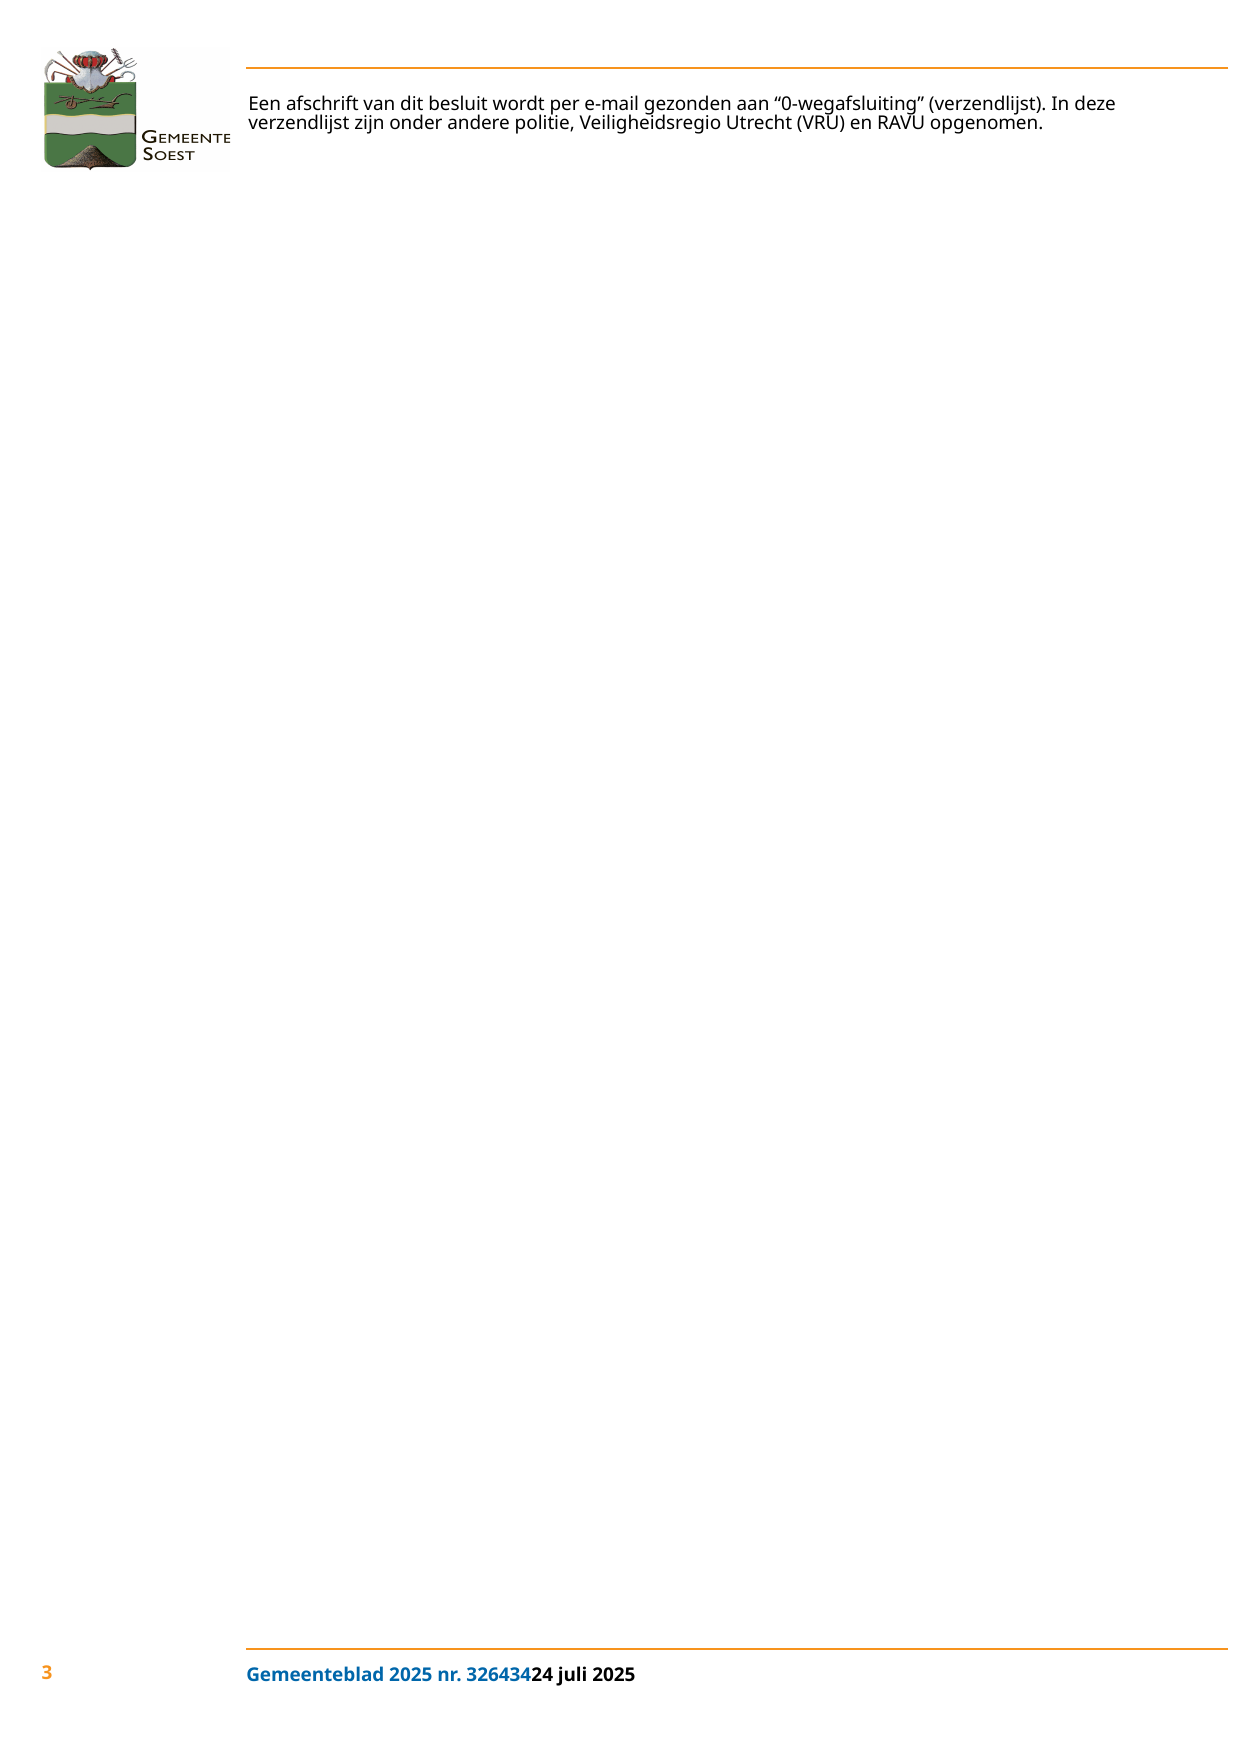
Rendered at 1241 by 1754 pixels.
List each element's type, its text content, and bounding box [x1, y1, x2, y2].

text Een afschrift van dit besluit wordt per e-mail gezonden aan “0-wegafsluiting” (verzendlijst). In deze verzendlijst zijn onder andere politie, Veiligheidsregio Utrecht (VRU) en RAVU opgenomen. [248, 95, 1152, 133]
picture [41, 47, 231, 172]
